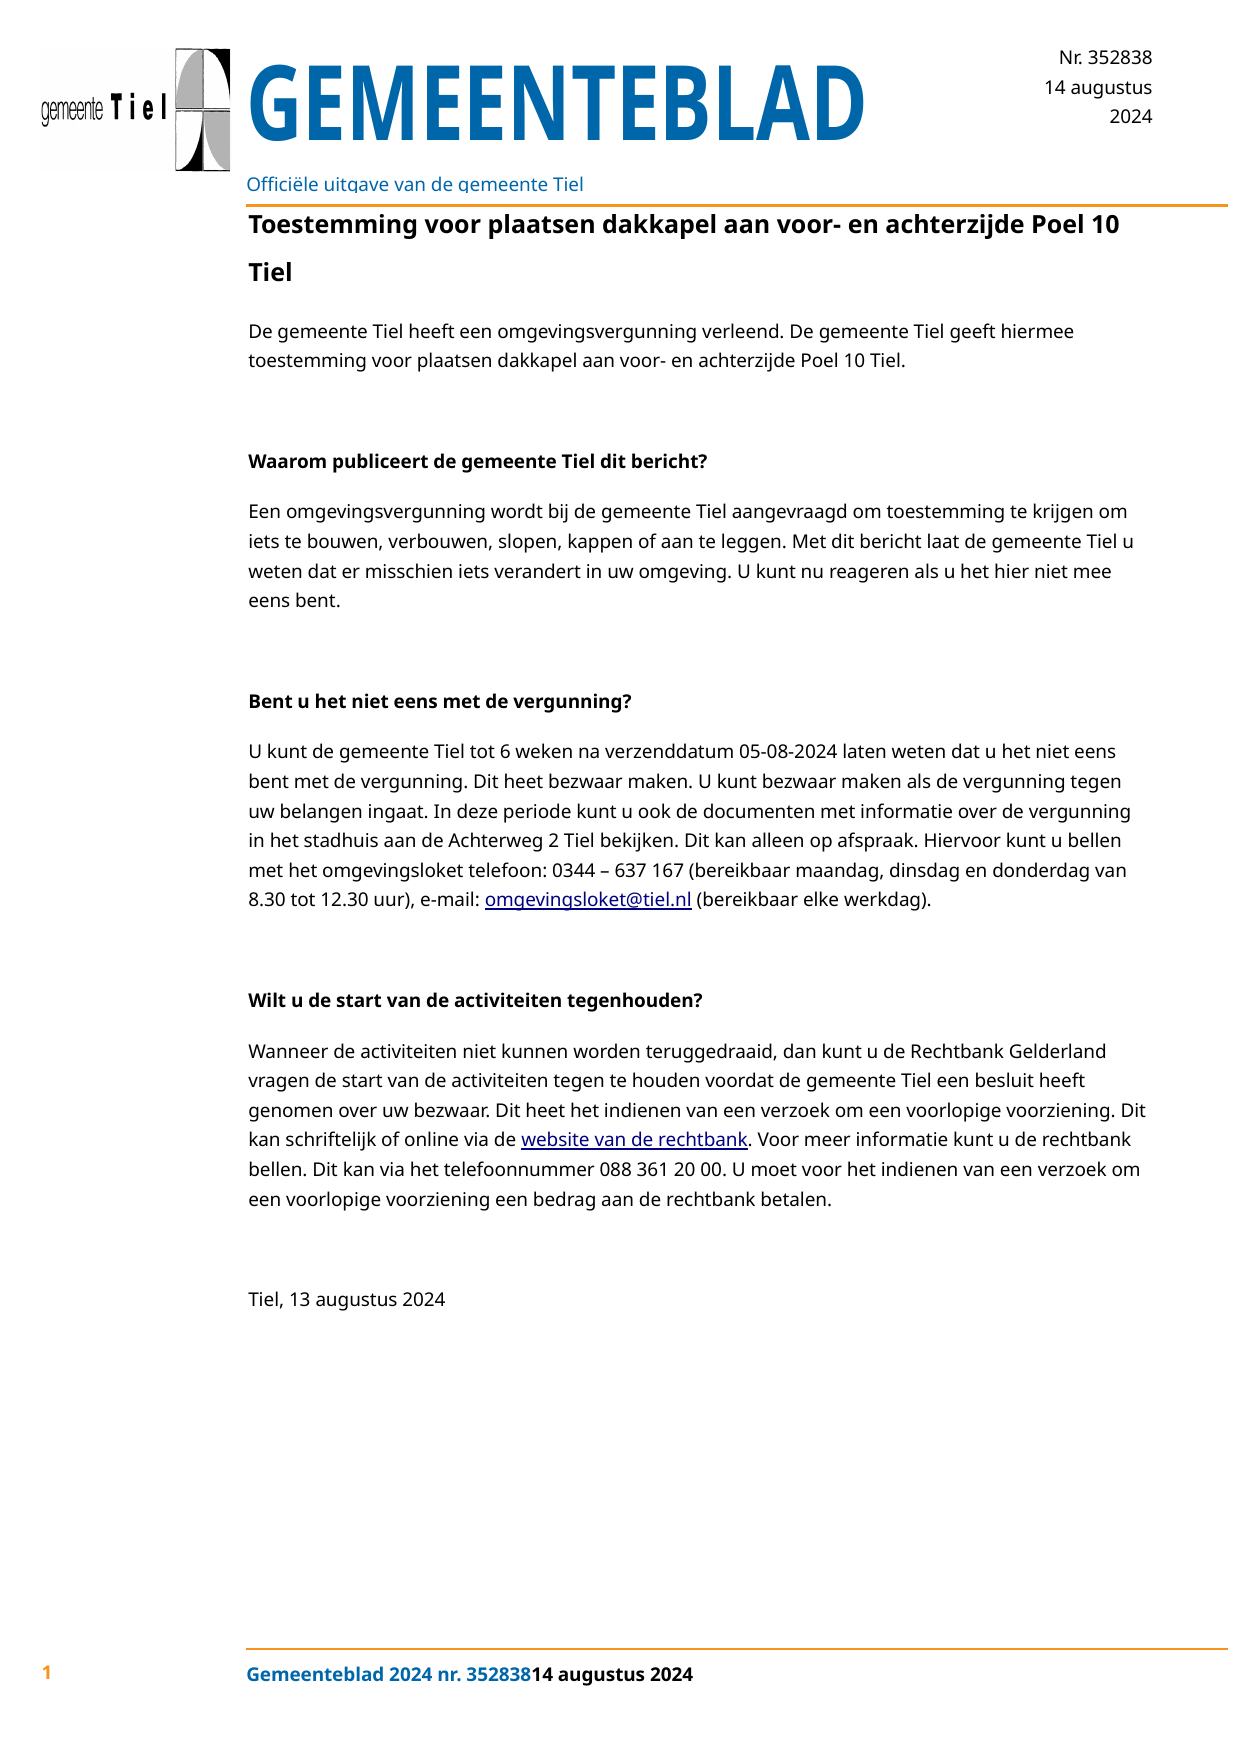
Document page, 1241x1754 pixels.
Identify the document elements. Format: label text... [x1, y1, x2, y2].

picture [41, 47, 231, 172]
text Een omgevingsvergunning wordt bij de gemeente Tiel aangevraagd om toestemming te krijgen om iets te bouwen, verbouwen, slopen, kappen of aan te leggen. Met dit bericht laat de gemeente Tiel u weten dat er misschien iets verandert in uw omgeving. U kunt nu reageren als u het hier niet mee eens bent. [248, 499, 1152, 613]
text Bent u het niet eens met de vergunning? [248, 688, 1152, 714]
text Waarom publiceert de gemeente Tiel dit bericht? [248, 448, 1152, 474]
text Tiel, 13 augustus 2024 [248, 1287, 1152, 1312]
text Wilt u de start van de activiteiten tegenhouden? [248, 987, 1152, 1013]
text Wanneer de activiteiten niet kunnen worden teruggedraaid, dan kunt u de Rechtbank Gelderland vragen de start van de activiteiten tegen te houden voordat de gemeente Tiel een besluit heeft genomen over uw bezwaar. Dit heet het indienen van een verzoek om een voorlopige voorziening. Dit kan schriftelijk of online via de website van de rechtbank. Voor meer informatie kunt u de rechtbank bellen. Dit kan via het telefoonnummer 088 361 20 00. U moet voor het indienen van een verzoek om een voorlopige voorziening een bedrag aan de rechtbank betalen. [248, 1038, 1152, 1212]
text U kunt de gemeente Tiel tot 6 weken na verzenddatum 05-08-2024 laten weten dat u het niet eens bent met de vergunning. Dit heet bezwaar maken. U kunt bezwaar maken als de vergunning tegen uw belangen ingaat. In deze periode kunt u ook de documenten met informatie over de vergunning in het stadhuis aan de Achterweg 2 Tiel bekijken. Dit kan alleen op afspraak. Hiervoor kunt u bellen met het omgevingsloket telefoon: 0344 – 637 167 (bereikbaar maandag, dinsdag en donderdag van 8.30 tot 12.30 uur), e-mail: omgevingsloket@tiel.nl (bereikbaar elke werkdag). [248, 739, 1152, 912]
text De gemeente Tiel heeft een omgevingsvergunning verleend. De gemeente Tiel geeft hiermee toestemming voor plaatsen dakkapel aan voor- en achterzijde Poel 10 Tiel. [248, 318, 1152, 373]
text Toestemming voor plaatsen dakkapel aan voor- en achterzijde Poel 10 Tiel [248, 207, 1152, 288]
